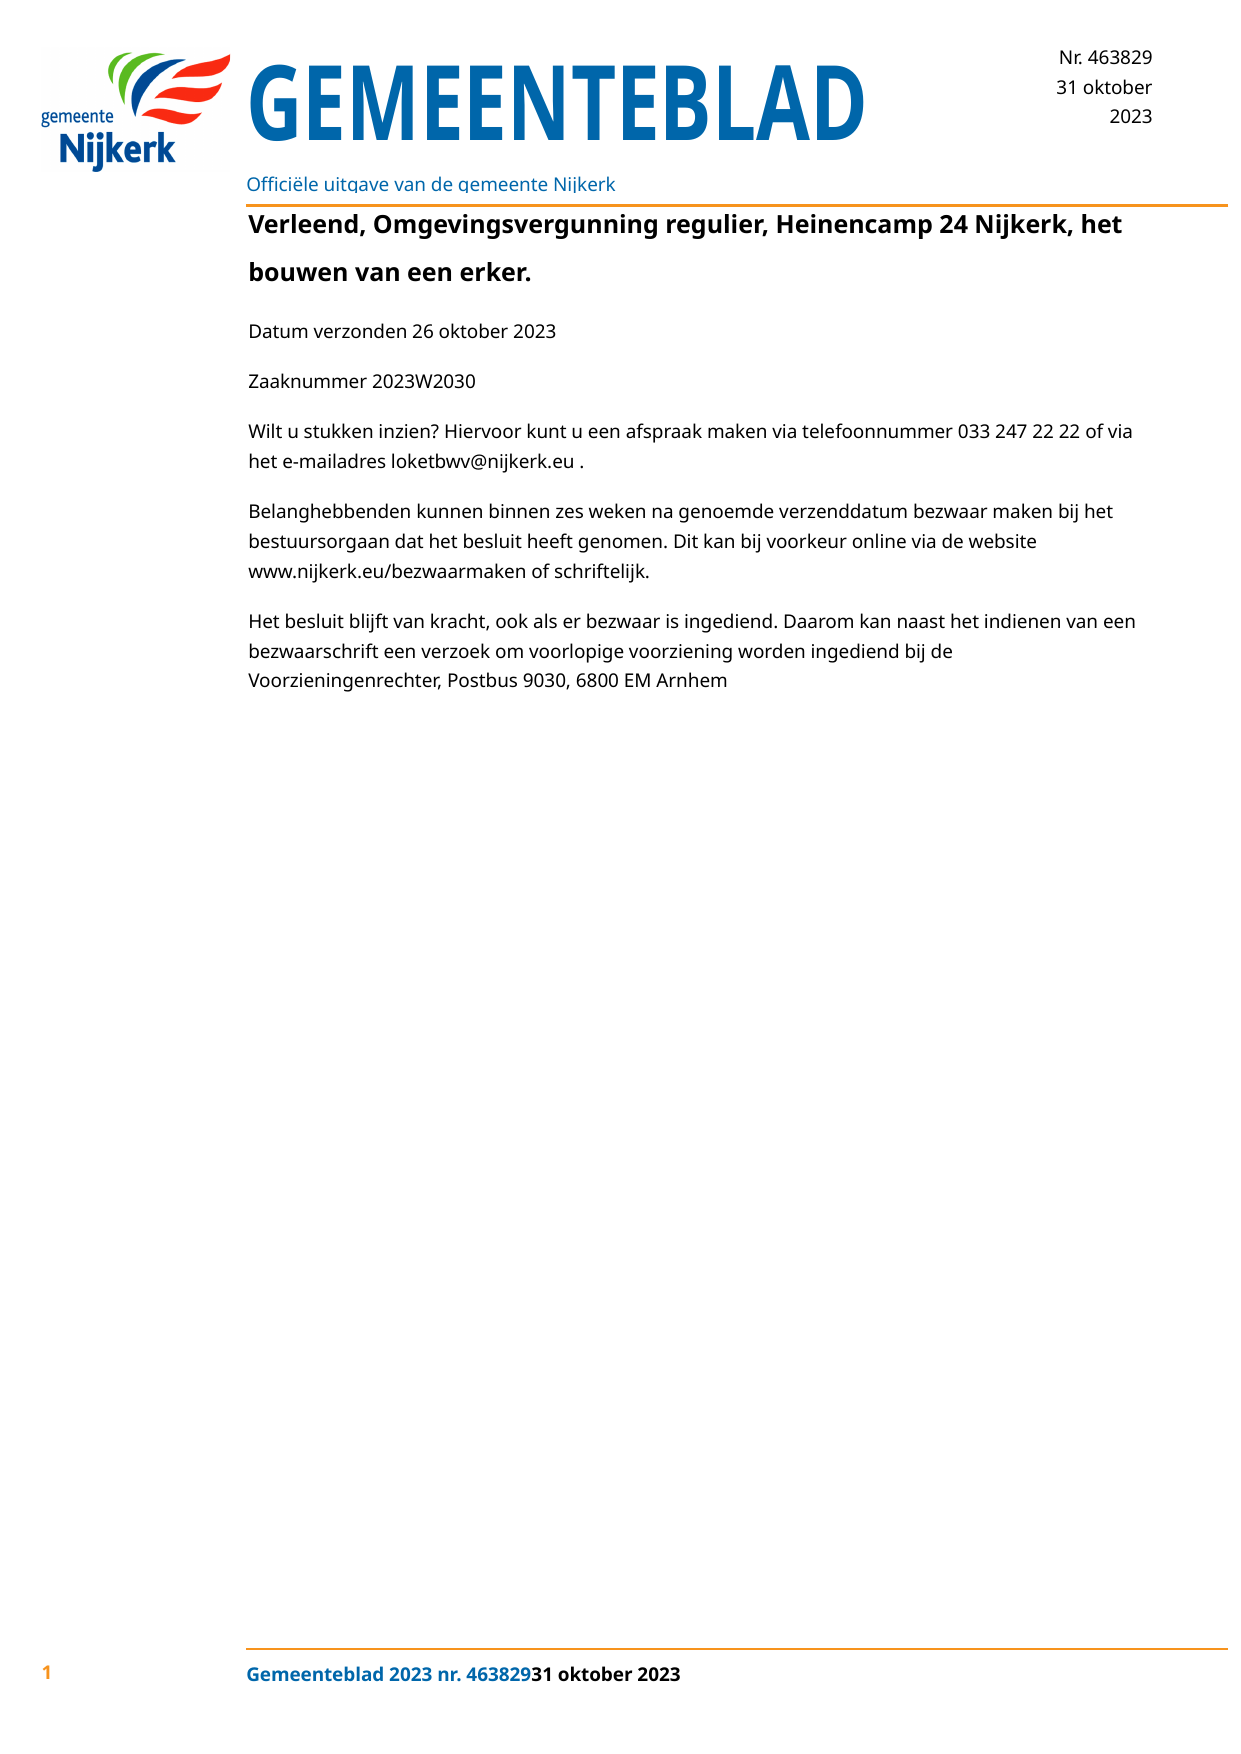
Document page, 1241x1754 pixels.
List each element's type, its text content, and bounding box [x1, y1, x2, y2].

text Wilt u stukken inzien? Hiervoor kunt u een afspraak maken via telefoonnummer 033 247 22 22 of via het e-mailadres loketbwv@nijkerk.eu . [248, 419, 1152, 474]
text Datum verzonden 26 oktober 2023 [248, 318, 1152, 344]
text Zaaknummer 2023W2030 [248, 368, 1152, 394]
text Verleend, Omgevingsvergunning regulier, Heinencamp 24 Nijkerk, het bouwen van een erker. [248, 207, 1152, 288]
text Het besluit blijft van kracht, ook als er bezwaar is ingediend. Daarom kan naast het indienen van een bezwaarschrift een verzoek om voorlopige voorziening worden ingediend bij de Voorzieningenrechter, Postbus 9030, 6800 EM Arnhem [248, 608, 1152, 693]
text Belanghebbenden kunnen binnen zes weken na genoemde verzenddatum bezwaar maken bij het bestuursorgaan dat het besluit heeft genomen. Dit kan bij voorkeur online via de website www.nijkerk.eu/bezwaarmaken of schriftelijk. [248, 499, 1152, 584]
picture [41, 47, 231, 172]
